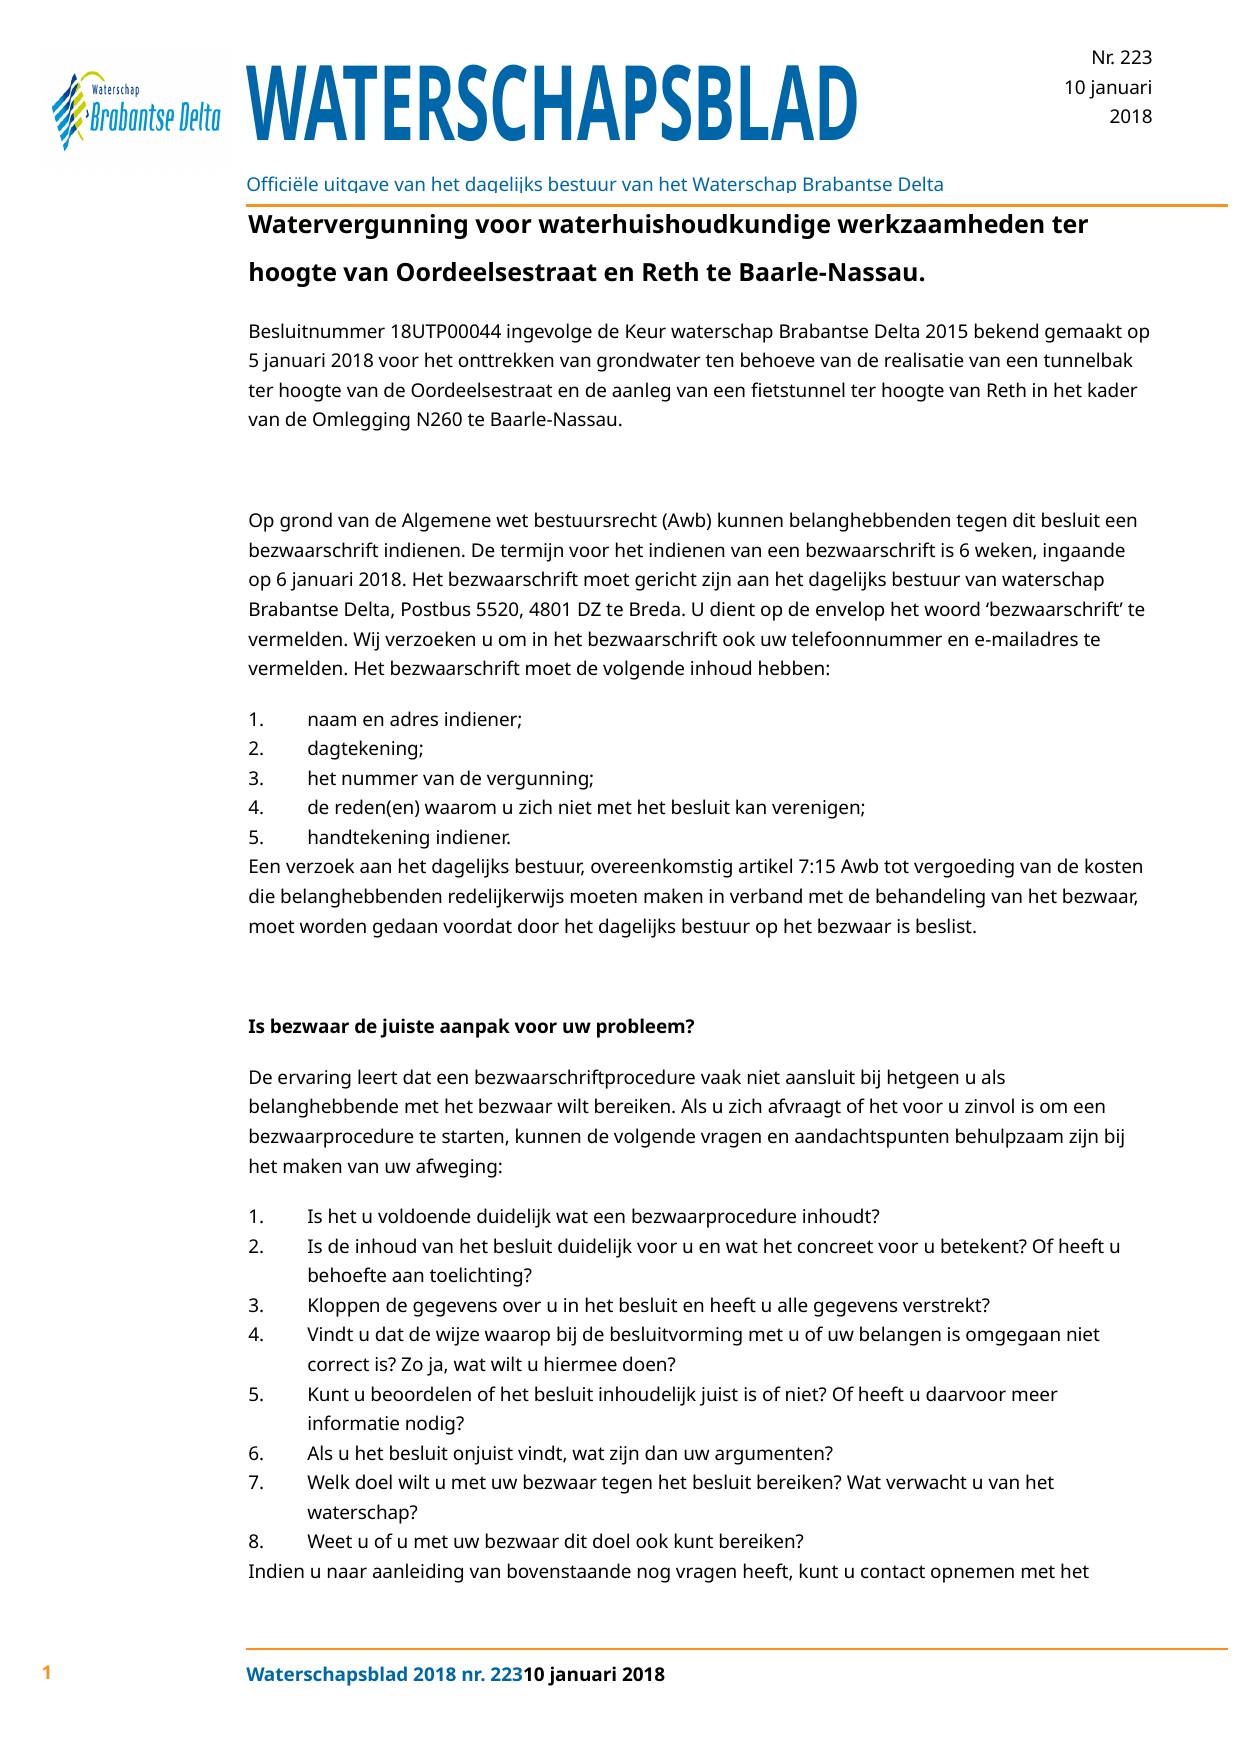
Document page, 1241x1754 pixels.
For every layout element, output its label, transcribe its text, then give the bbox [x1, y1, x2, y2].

list Kunt u beoordelen of het besluit inhoudelijk juist is of niet? Of heeft u daarvoor meer informatie nodig? [248, 1381, 1152, 1436]
list dagtekening; [248, 735, 1152, 761]
list Is het u voldoende duidelijk wat een bezwaarprocedure inhoudt? [248, 1203, 1152, 1229]
picture [41, 47, 231, 172]
text Een verzoek aan het dagelijks bestuur, overeenkomstig artikel 7:15 Awb tot vergoeding van de kosten die belanghebbenden redelijkerwijs moeten maken in verband met de behandeling van het bezwaar, moet worden gedaan voordat door het dagelijks bestuur op het bezwaar is beslist. [248, 854, 1152, 939]
list Welk doel wilt u met uw bezwaar tegen het besluit bereiken? Wat verwacht u van het waterschap? [248, 1469, 1152, 1525]
text Is bezwaar de juiste aanpak voor uw probleem? [248, 1014, 1152, 1039]
text Op grond van de Algemene wet bestuursrecht (Awb) kunnen belanghebbenden tegen dit besluit een bezwaarschrift indienen. De termijn voor het indienen van een bezwaarschrift is 6 weken, ingaande op 6 januari 2018. Het bezwaarschrift moet gericht zijn aan het dagelijks bestuur van waterschap Brabantse Delta, Postbus 5520, 4801 DZ te Breda. U dient op de envelop het woord ‘bezwaarschrift’ te vermelden. Wij verzoeken u om in het bezwaarschrift ook uw telefoonnummer en e‑mailadres te vermelden. Het bezwaarschrift moet de volgende inhoud hebben: [248, 507, 1152, 681]
list het nummer van de vergunning; [248, 765, 1152, 791]
list Kloppen de gegevens over u in het besluit en heeft u alle gegevens verstrekt? [248, 1292, 1152, 1318]
text De ervaring leert dat een bezwaarschriftprocedure vaak niet aansluit bij hetgeen u als belanghebbende met het bezwaar wilt bereiken. Als u zich afvraagt of het voor u zinvol is om een bezwaarprocedure te starten, kunnen de volgende vragen en aandachtspunten behulpzaam zijn bij het maken van uw afweging: [248, 1064, 1152, 1179]
list Vindt u dat de wijze waarop bij de besluitvorming met u of uw belangen is omgegaan niet correct is? Zo ja, wat wilt u hiermee doen? [248, 1322, 1152, 1377]
list naam en adres indiener; [248, 706, 1152, 732]
text Indien u naar aanleiding van bovenstaande nog vragen heeft, kunt u contact opnemen met het [248, 1558, 1152, 1584]
text Watervergunning voor waterhuishoudkundige werkzaamheden ter hoogte van Oordeelsestraat en Reth te Baarle-Nassau. [248, 207, 1152, 288]
list handtekening indiener. [248, 824, 1152, 850]
list Als u het besluit onjuist vindt, wat zijn dan uw argumenten? [248, 1440, 1152, 1466]
list Is de inhoud van het besluit duidelijk voor u en wat het concreet voor u betekent? Of heeft u behoefte aan toelichting? [248, 1233, 1152, 1288]
text Besluitnummer 18UTP00044 ingevolge de Keur waterschap Brabantse Delta 2015 bekend gemaakt op 5 januari 2018 voor het onttrekken van grondwater ten behoeve van de realisatie van een tunnelbak ter hoogte van de Oordeelsestraat en de aanleg van een fietstunnel ter hoogte van Reth in het kader van de Omlegging N260 te Baarle-Nassau. [248, 318, 1152, 432]
list Weet u of u met uw bezwaar dit doel ook kunt bereiken? [248, 1529, 1152, 1554]
list de reden(en) waarom u zich niet met het besluit kan verenigen; [248, 794, 1152, 820]
